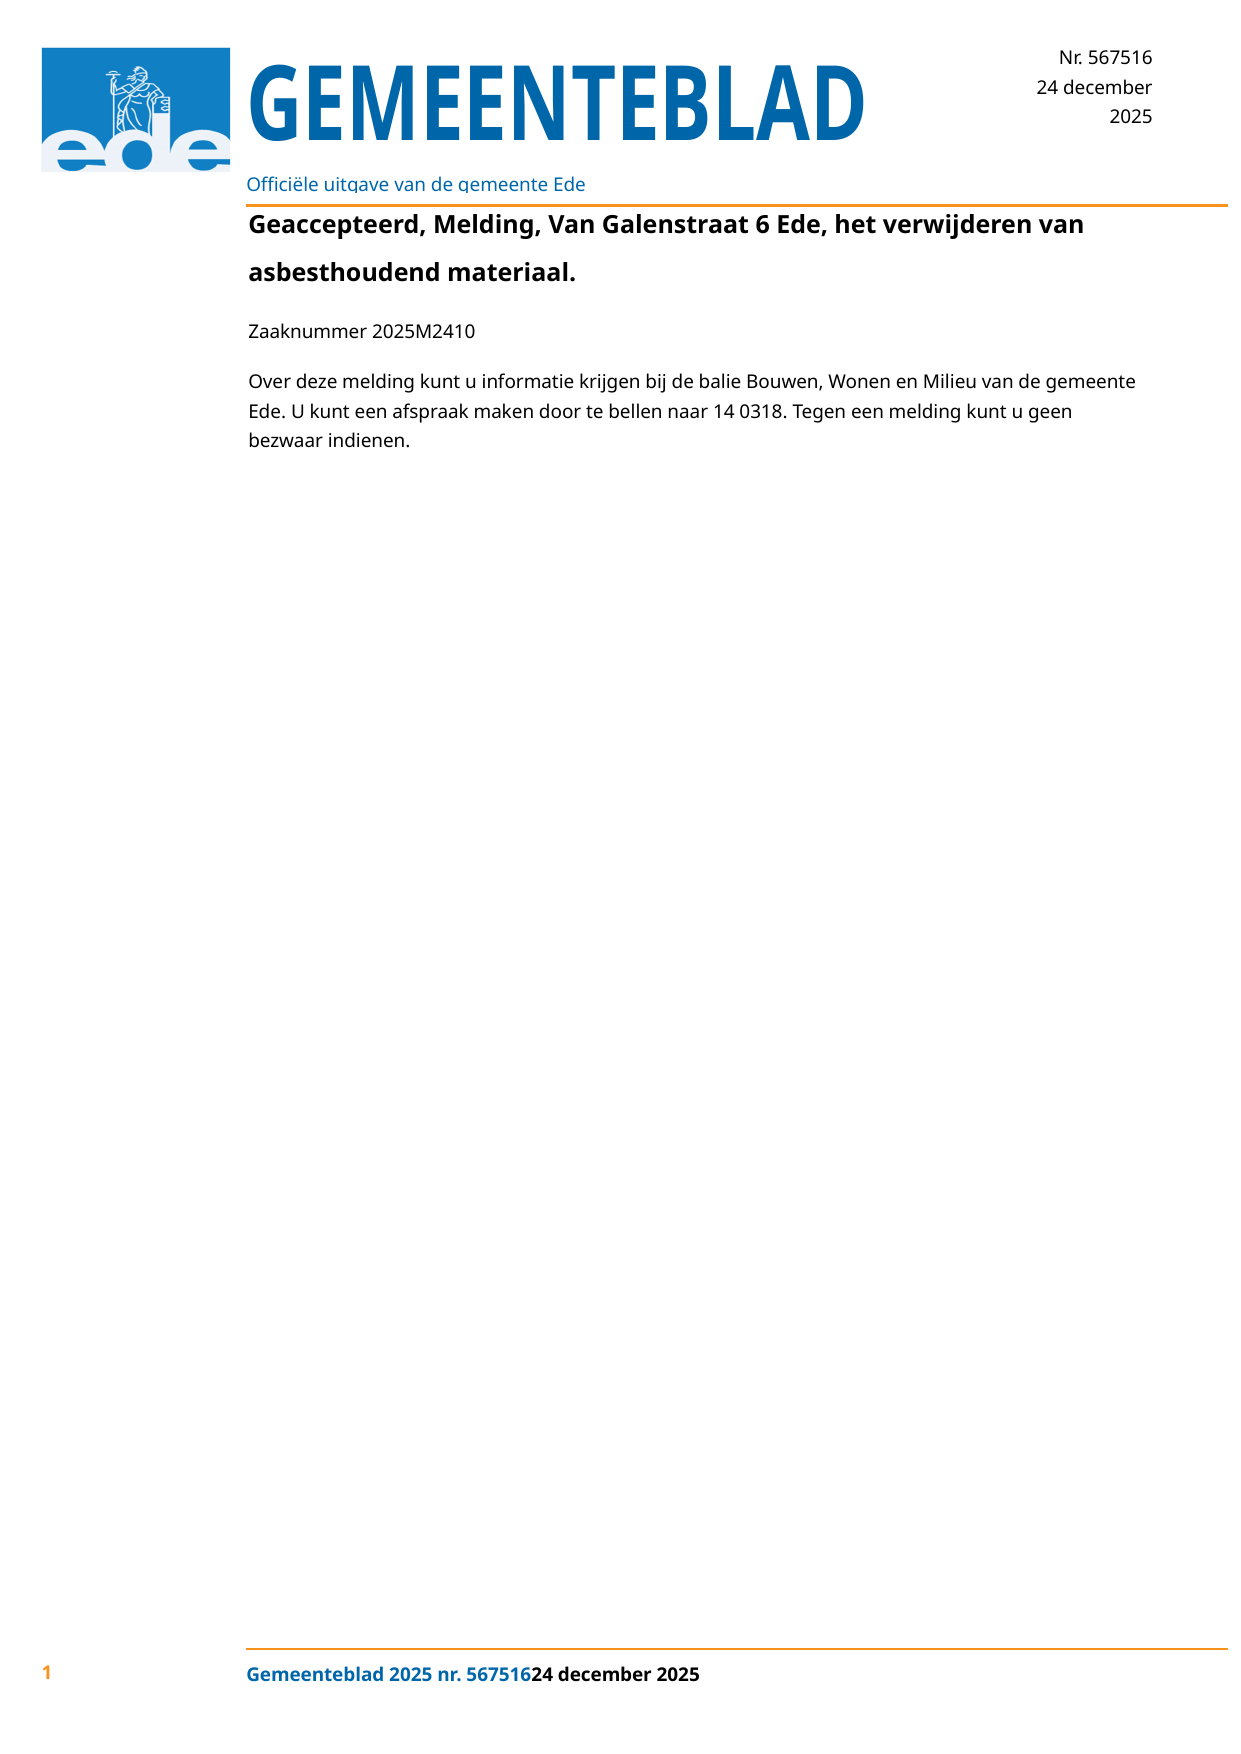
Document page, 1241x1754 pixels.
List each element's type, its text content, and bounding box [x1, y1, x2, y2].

text Over deze melding kunt u informatie krijgen bij de balie Bouwen, Wonen en Milieu van de gemeente Ede. U kunt een afspraak maken door te bellen naar 14 0318. Tegen een melding kunt u geen bezwaar indienen. [248, 368, 1152, 453]
text Geaccepteerd, Melding, Van Galenstraat 6 Ede, het verwijderen van asbesthoudend materiaal. [248, 207, 1152, 288]
picture [41, 47, 231, 172]
text Zaaknummer 2025M2410 [248, 318, 1152, 344]
